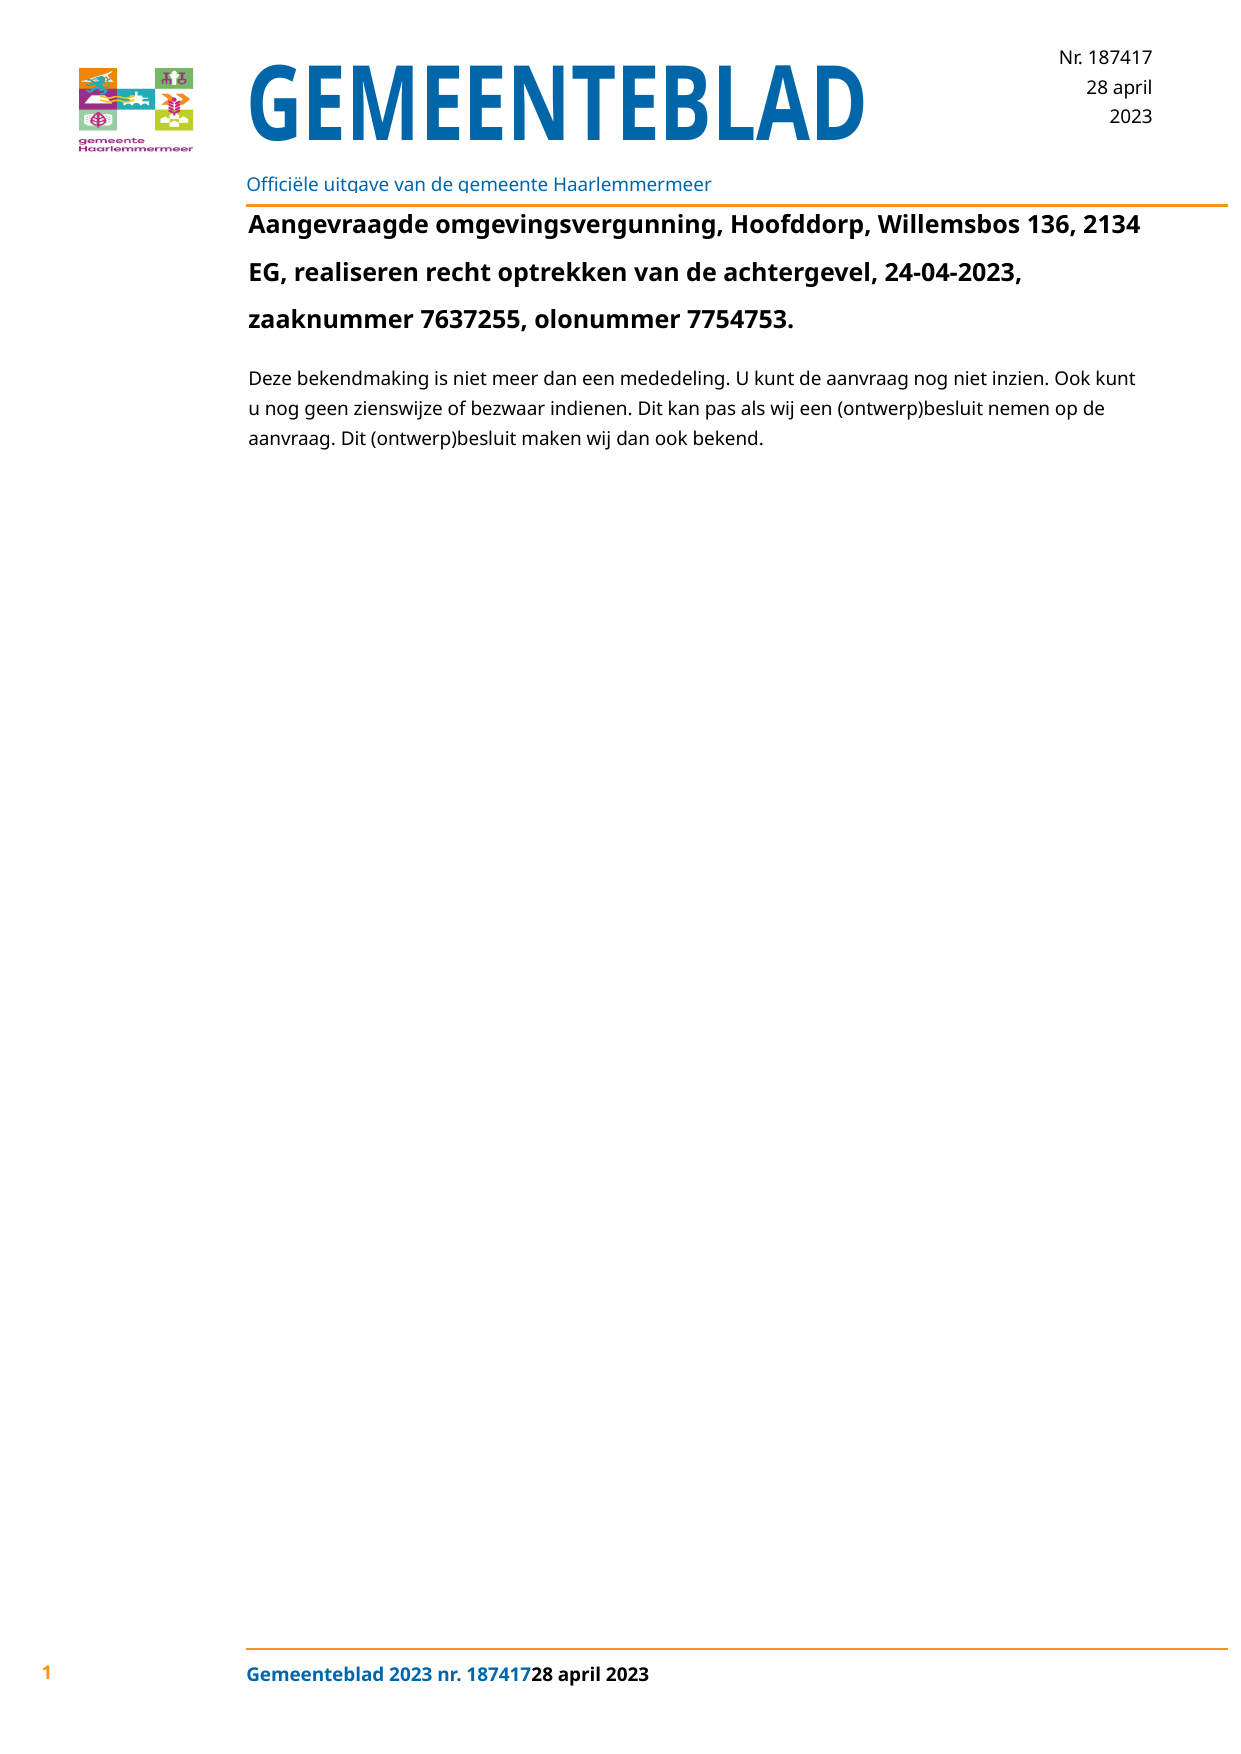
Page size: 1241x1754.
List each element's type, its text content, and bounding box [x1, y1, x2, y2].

text Deze bekendmaking is niet meer dan een mededeling. U kunt de aanvraag nog niet inzien. Ook kunt u nog geen zienswijze of bezwaar indienen. Dit kan pas als wij een (ontwerp)besluit nemen op de aanvraag. Dit (ontwerp)besluit maken wij dan ook bekend. [248, 366, 1152, 450]
picture [41, 47, 231, 172]
text Aangevraagde omgevingsvergunning, Hoofddorp, Willemsbos 136, 2134 EG, realiseren recht optrekken van de achtergevel, 24-04-2023, zaaknummer 7637255, olonummer 7754753. [248, 207, 1152, 336]
